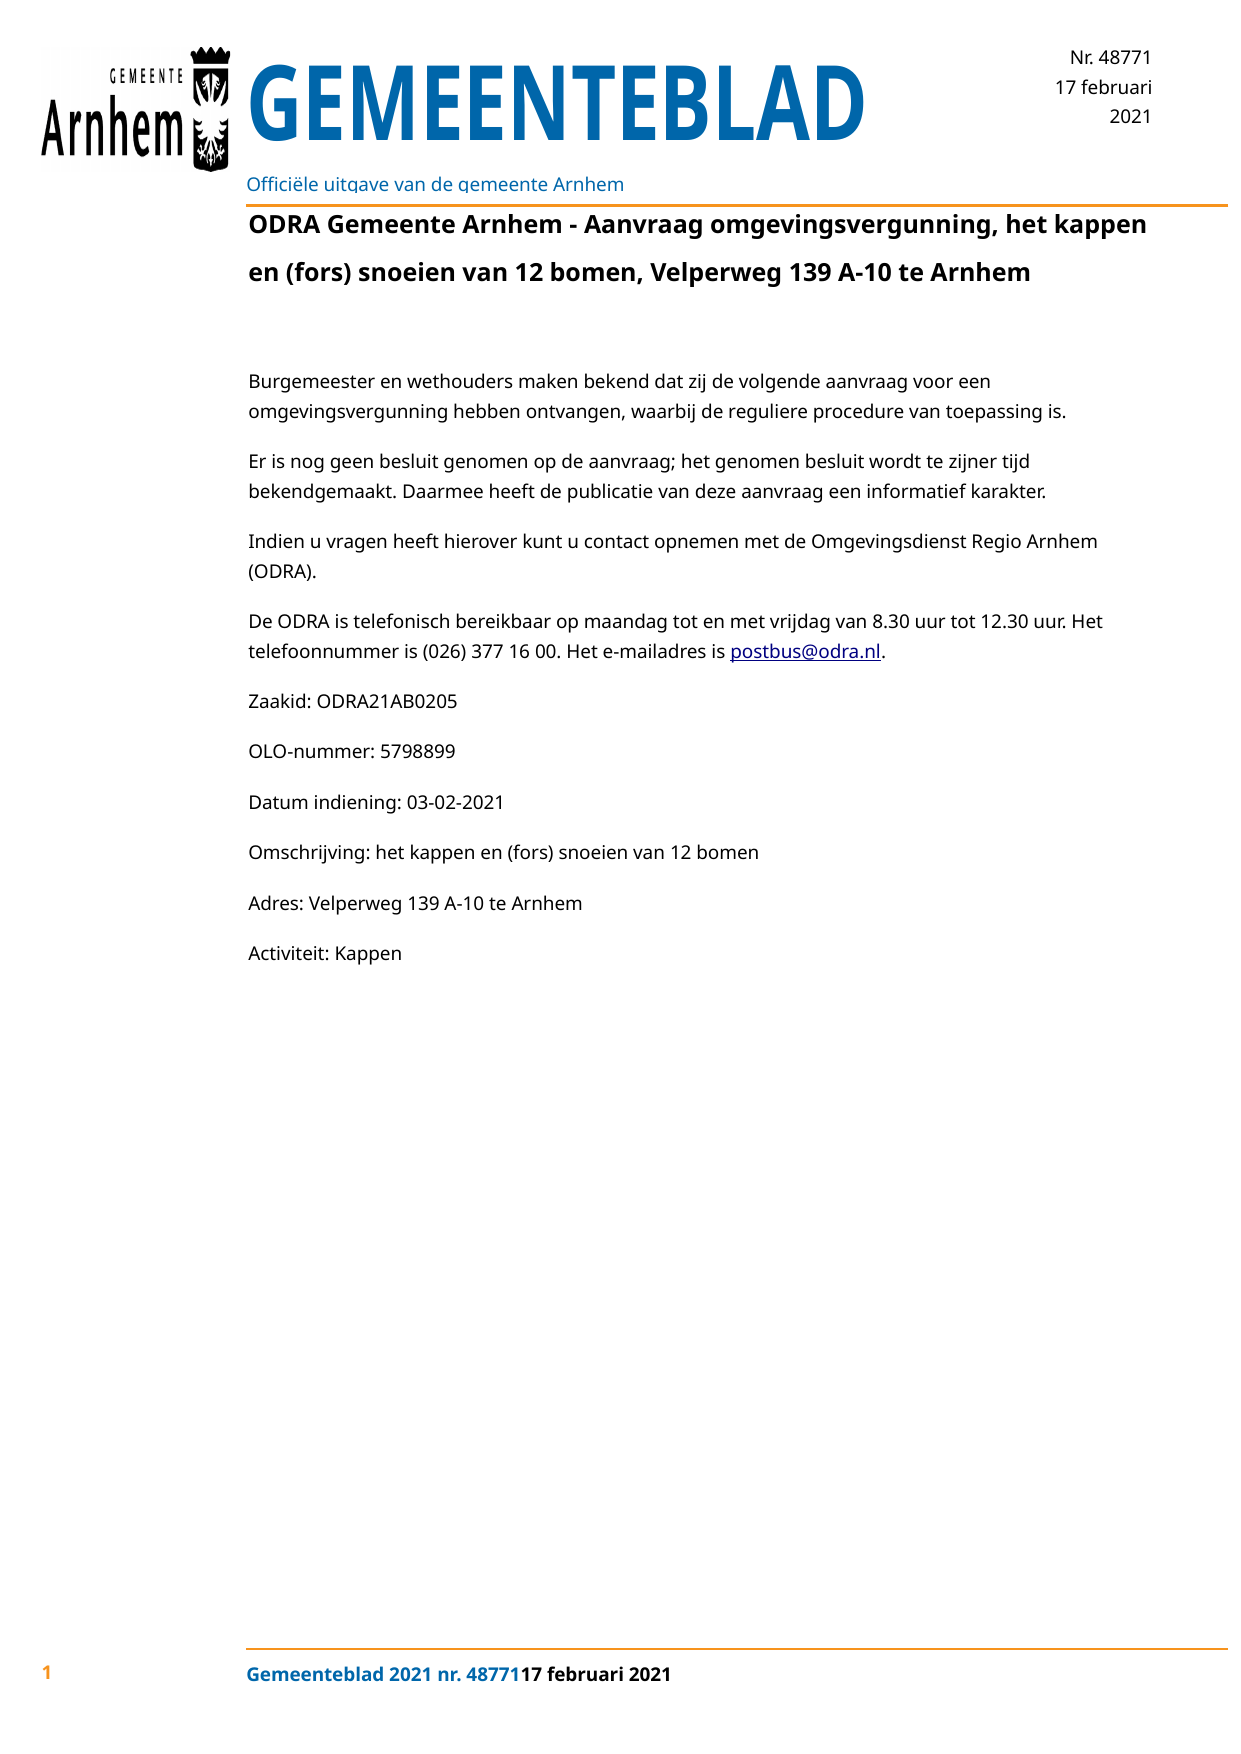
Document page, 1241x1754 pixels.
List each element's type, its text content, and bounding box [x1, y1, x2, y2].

text Adres: Velperweg 139 A-10 te Arnhem [248, 890, 1152, 916]
text De ODRA is telefonisch bereikbaar op maandag tot en met vrijdag van 8.30 uur tot 12.30 uur. Het telefoonnummer is (026) 377 16 00. Het e-mailadres is postbus@odra.nl. [248, 608, 1152, 664]
text Omschrijving: het kappen en (fors) snoeien van 12 bomen [248, 839, 1152, 865]
text ODRA Gemeente Arnhem - Aanvraag omgevingsvergunning, het kappen en (fors) snoeien van 12 bomen, Velperweg 139 A-10 te Arnhem [248, 207, 1152, 288]
text Datum indiening: 03-02-2021 [248, 789, 1152, 815]
text Er is nog geen besluit genomen op de aanvraag; het genomen besluit wordt te zijner tijd bekendgemaakt. Daarmee heeft de publicatie van deze aanvraag een informatief karakter. [248, 448, 1152, 504]
text Zaakid: ODRA21AB0205 [248, 688, 1152, 714]
text Burgemeester en wethouders maken bekend dat zij de volgende aanvraag voor een omgevingsvergunning hebben ontvangen, waarbij de reguliere procedure van toepassing is. [248, 368, 1152, 424]
picture [41, 47, 231, 172]
text Indien u vragen heeft hierover kunt u contact opnemen met de Omgevingsdienst Regio Arnhem (ODRA). [248, 528, 1152, 584]
text Activiteit: Kappen [248, 940, 1152, 966]
text OLO-nummer: 5798899 [248, 739, 1152, 764]
